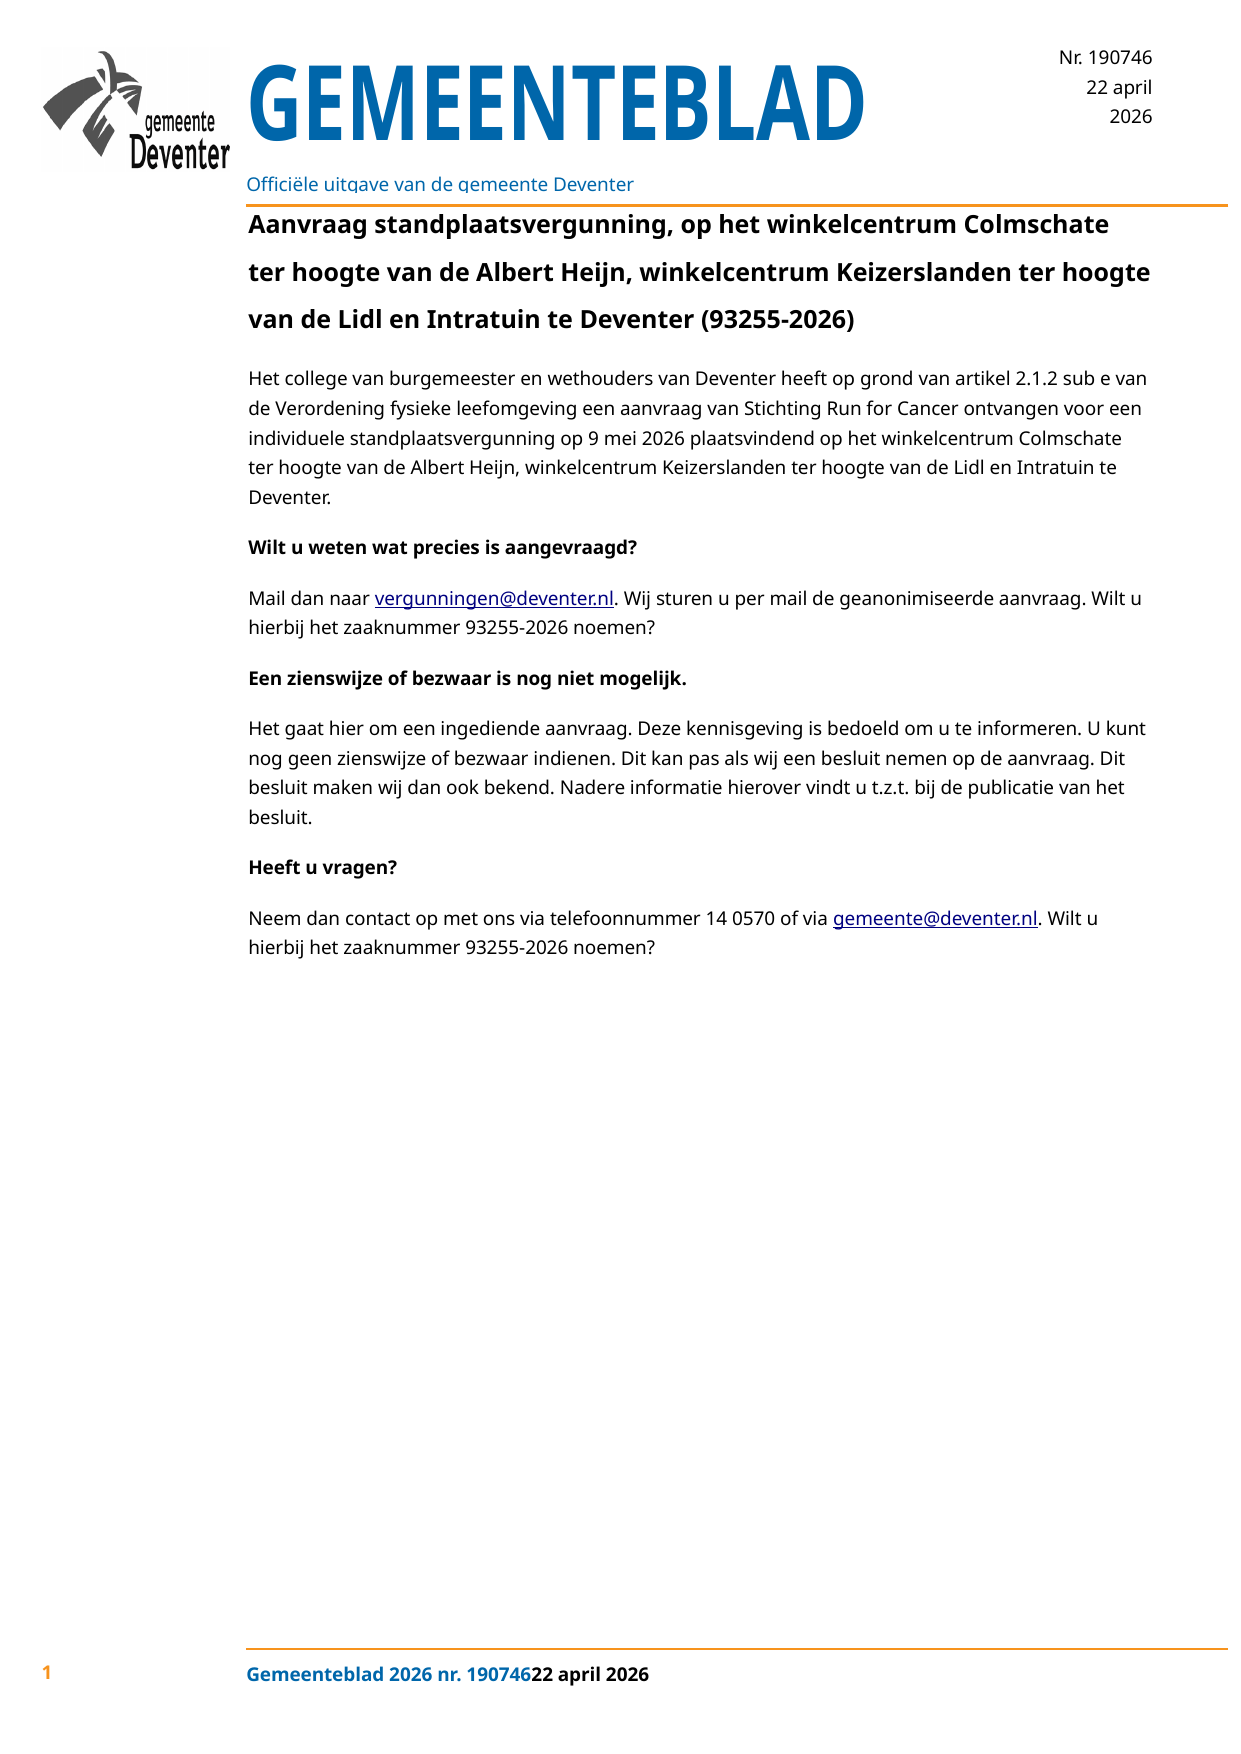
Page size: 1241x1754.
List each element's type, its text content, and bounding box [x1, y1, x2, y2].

text Wilt u weten wat precies is aangevraagd? [248, 534, 1152, 560]
text Heeft u vragen? [248, 854, 1152, 880]
picture [41, 47, 231, 172]
text Mail dan naar vergunningen@deventer.nl. Wij sturen u per mail de geanonimiseerde aanvraag. Wilt u hierbij het zaaknummer 93255-2026 noemen? [248, 585, 1152, 640]
text Een zienswijze of bezwaar is nog niet mogelijk. [248, 665, 1152, 690]
text Het gaat hier om een ingediende aanvraag. Deze kennisgeving is bedoeld om u te informeren. U kunt nog geen zienswijze of bezwaar indienen. Dit kan pas als wij een besluit nemen op de aanvraag. Dit besluit maken wij dan ook bekend. Nadere informatie hierover vindt u t.z.t. bij de publicatie van het besluit. [248, 715, 1152, 829]
text Neem dan contact op met ons via telefoonnummer 14 0570 of via gemeente@deventer.nl. Wilt u hierbij het zaaknummer 93255-2026 noemen? [248, 905, 1152, 960]
text Het college van burgemeester en wethouders van Deventer heeft op grond van artikel 2.1.2 sub e van de Verordening fysieke leefomgeving een aanvraag van Stichting Run for Cancer ontvangen voor een individuele standplaatsvergunning op 9 mei 2026 plaatsvindend op het winkelcentrum Colmschate ter hoogte van de Albert Heijn, winkelcentrum Keizerslanden ter hoogte van de Lidl en Intratuin te Deventer. [248, 366, 1152, 509]
text Aanvraag standplaatsvergunning, op het winkelcentrum Colmschate ter hoogte van de Albert Heijn, winkelcentrum Keizerslanden ter hoogte van de Lidl en Intratuin te Deventer (93255-2026) [248, 207, 1152, 336]
